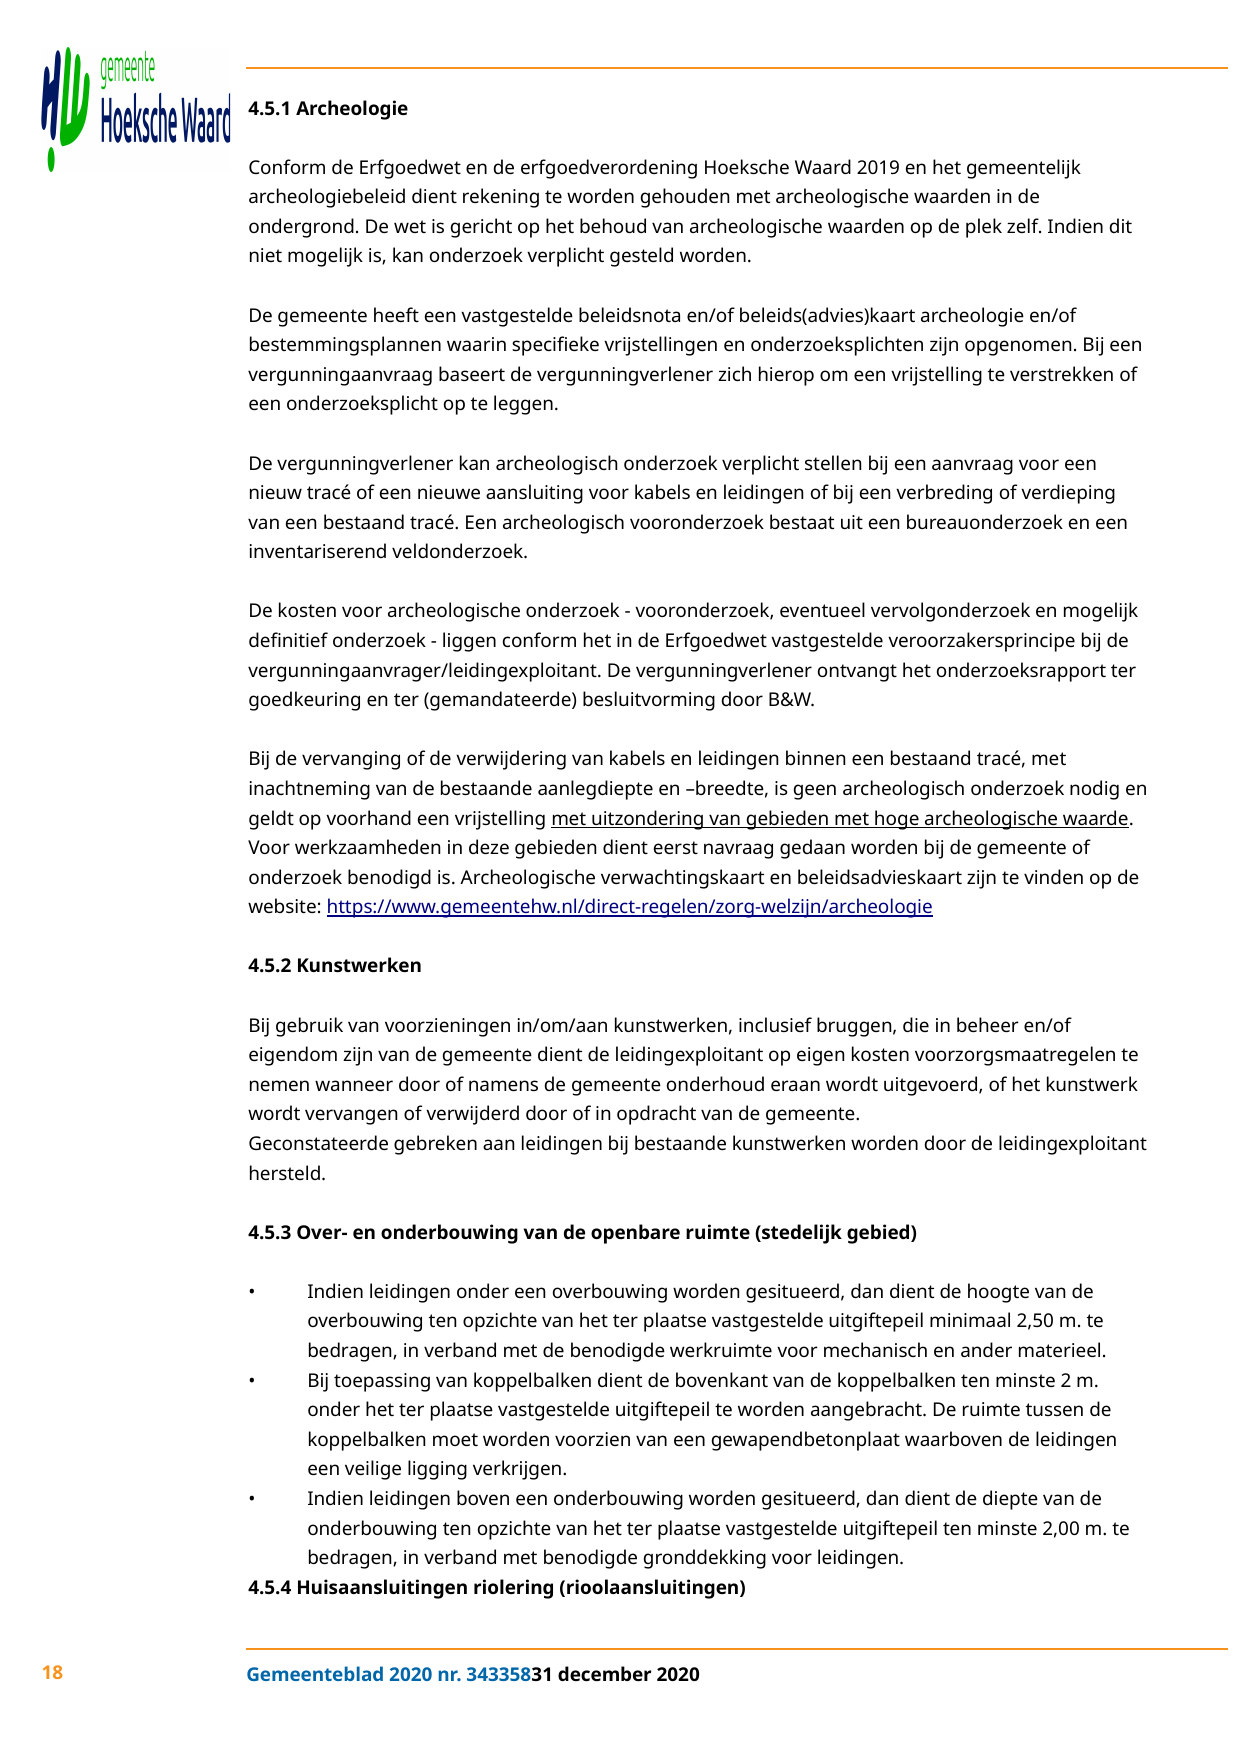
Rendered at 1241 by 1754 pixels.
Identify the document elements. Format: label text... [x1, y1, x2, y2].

list Indien leidingen boven een onderbouwing worden gesitueerd, dan dient de diepte van de onderbouwing ten opzichte van het ter plaatse vastgestelde uitgiftepeil ten minste 2,00 m. te bedragen, in verband met benodigde gronddekking voor leidingen. [248, 1485, 1152, 1570]
list Indien leidingen onder een overbouwing worden gesitueerd, dan dient de hoogte van de overbouwing ten opzichte van het ter plaatse vastgestelde uitgiftepeil minimaal 2,50 m. te bedragen, in verband met de benodigde werkruimte voor mechanisch en ander materieel. [248, 1278, 1152, 1363]
text De vergunningverlener kan archeologisch onderzoek verplicht stellen bij een aanvraag voor een nieuw tracé of een nieuwe aansluiting voor kabels en leidingen of bij een verbreding of verdieping van een bestaand tracé. Een archeologisch vooronderzoek bestaat uit een bureauonderzoek en een inventariserend veldonderzoek. [248, 450, 1152, 564]
text 4.5.1 Archeologie [248, 95, 1152, 121]
text De kosten voor archeologische onderzoek - vooronderzoek, eventueel vervolgonderzoek en mogelijk definitief onderzoek - liggen conform het in de Erfgoedwet vastgestelde veroorzakersprincipe bij de vergunningaanvrager/leidingexploitant. De vergunningverlener ontvangt het onderzoeksrapport ter goedkeuring en ter (gemandateerde) besluitvorming door B&W. [248, 598, 1152, 712]
picture [41, 47, 231, 172]
text Bij de vervanging of de verwijdering van kabels en leidingen binnen een bestaand tracé, met inachtneming van de bestaande aanlegdiepte en –breedte, is geen archeologisch onderzoek nodig en geldt op voorhand een vrijstelling met uitzondering van gebieden met hoge archeologische waarde. Voor werkzaamheden in deze gebieden dient eerst navraag gedaan worden bij de gemeente of onderzoek benodigd is. Archeologische verwachtingskaart en beleidsadvieskaart zijn te vinden op de website: https://www.gemeentehw.nl/direct-regelen/zorg-welzijn/archeologie [248, 746, 1152, 919]
text 4.5.2 Kunstwerken [248, 953, 1152, 978]
text Bij gebruik van voorzieningen in/om/aan kunstwerken, inclusief bruggen, die in beheer en/of eigendom zijn van de gemeente dient de leidingexploitant op eigen kosten voorzorgsmaatregelen te nemen wanneer door of namens de gemeente onderhoud eraan wordt uitgevoerd, of het kunstwerk wordt vervangen of verwijderd door of in opdracht van de gemeente. [248, 1012, 1152, 1126]
text Conform de Erfgoedwet en de erfgoedverordening Hoeksche Waard 2019 en het gemeentelijk archeologiebeleid dient rekening te worden gehouden met archeologische waarden in de ondergrond. De wet is gericht op het behoud van archeologische waarden op de plek zelf. Indien dit niet mogelijk is, kan onderzoek verplicht gesteld worden. [248, 154, 1152, 268]
text 4.5.4 Huisaansluitingen riolering (rioolaansluitingen) [248, 1574, 1152, 1600]
text Geconstateerde gebreken aan leidingen bij bestaande kunstwerken worden door de leidingexploitant hersteld. [248, 1130, 1152, 1186]
list Bij toepassing van koppelbalken dient de bovenkant van de koppelbalken ten minste 2 m. onder het ter plaatse vastgestelde uitgiftepeil te worden aangebracht. De ruimte tussen de koppelbalken moet worden voorzien van een gewapendbetonplaat waarboven de leidingen een veilige ligging verkrijgen. [248, 1367, 1152, 1481]
text 4.5.3 Over- en onderbouwing van de openbare ruimte (stedelijk gebied) [248, 1219, 1152, 1245]
text De gemeente heeft een vastgestelde beleidsnota en/of beleids(advies)kaart archeologie en/of bestemmingsplannen waarin specifieke vrijstellingen en onderzoeksplichten zijn opgenomen. Bij een vergunningaanvraag baseert de vergunningverlener zich hierop om een vrijstelling te verstrekken of een onderzoeksplicht op te leggen. [248, 302, 1152, 416]
